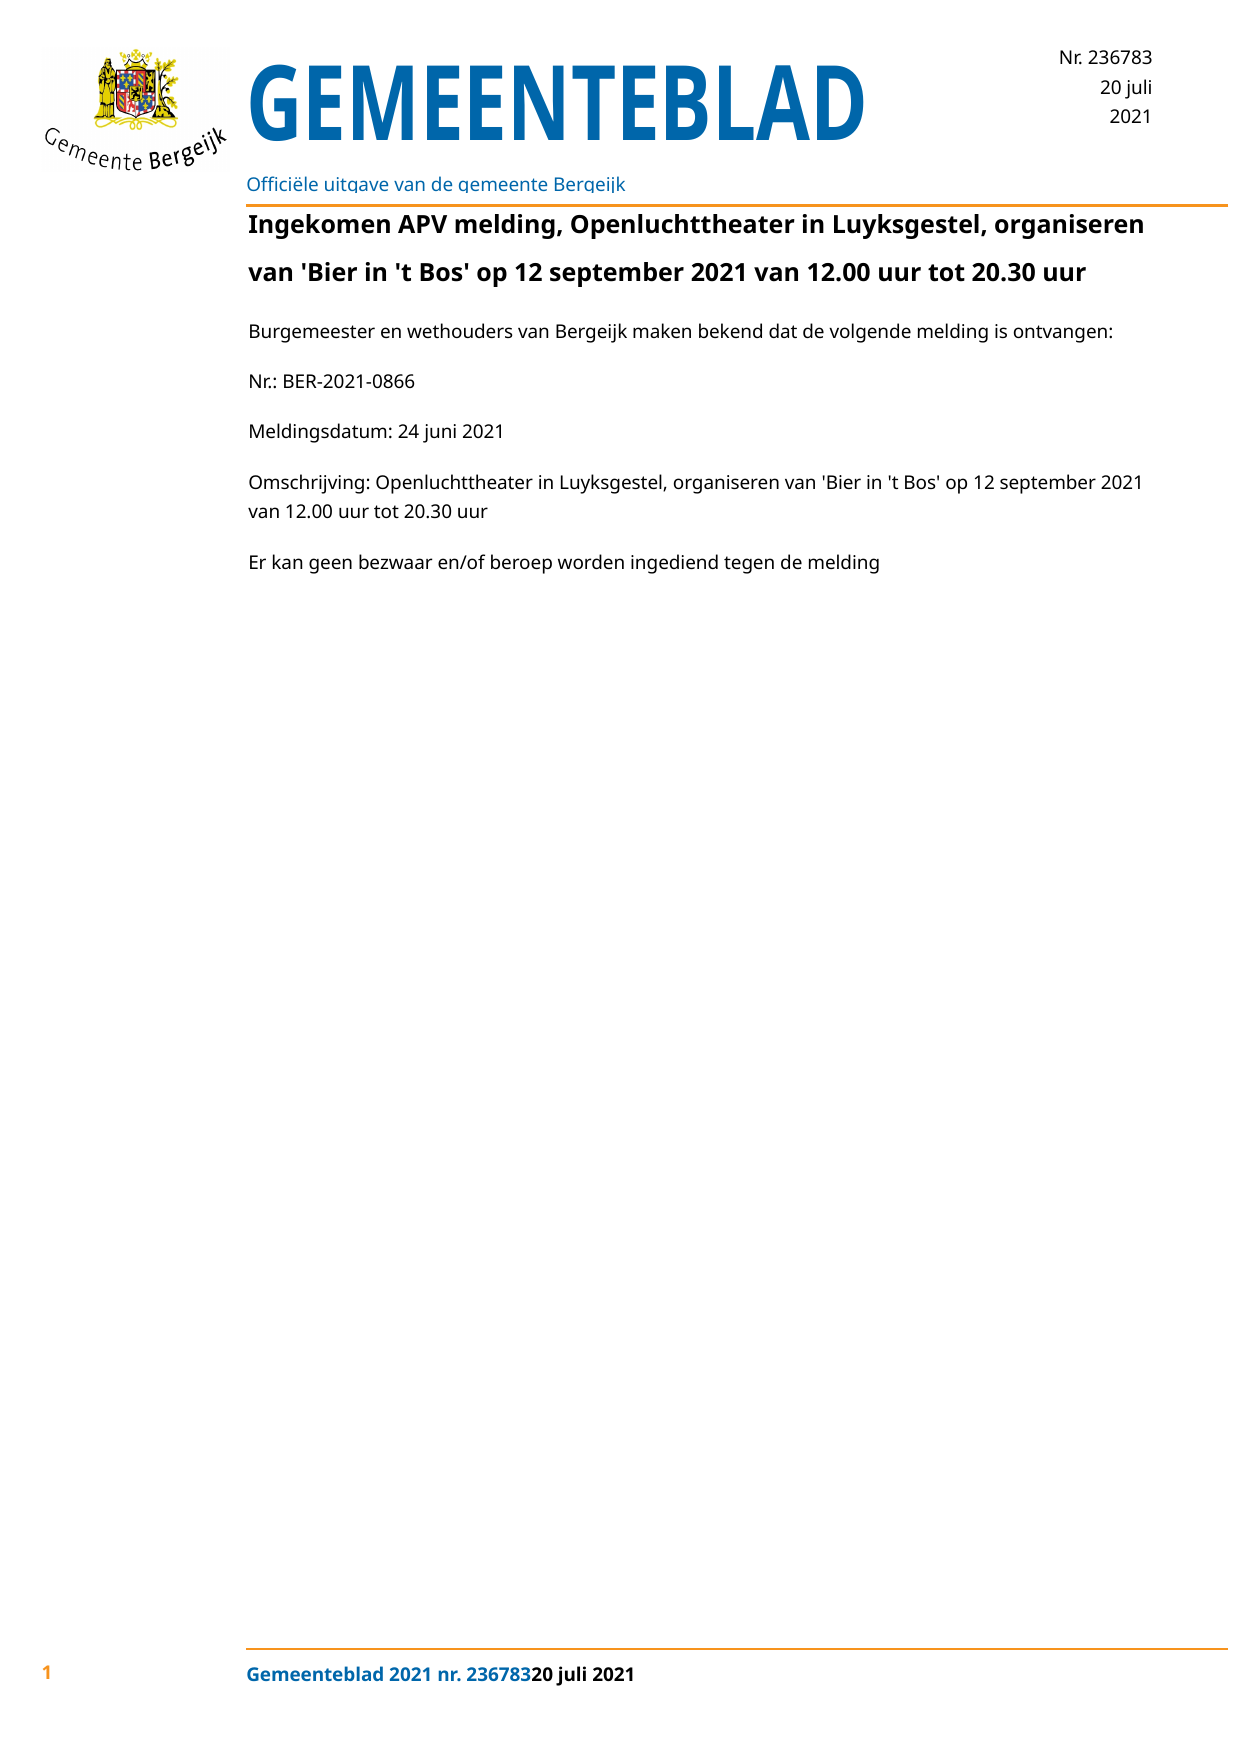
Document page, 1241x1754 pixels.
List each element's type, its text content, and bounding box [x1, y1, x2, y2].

text Omschrijving: Openluchttheater in Luyksgestel, organiseren van 'Bier in 't Bos' op 12 september 2021 van 12.00 uur tot 20.30 uur [248, 469, 1152, 524]
text Nr.: BER-2021-0866 [248, 368, 1152, 394]
text Burgemeester en wethouders van Bergeijk maken bekend dat de volgende melding is ontvangen: [248, 318, 1152, 344]
text Ingekomen APV melding, Openluchttheater in Luyksgestel, organiseren van 'Bier in 't Bos' op 12 september 2021 van 12.00 uur tot 20.30 uur [248, 207, 1152, 288]
text Er kan geen bezwaar en/of beroep worden ingediend tegen de melding [248, 549, 1152, 575]
text Meldingsdatum: 24 juni 2021 [248, 419, 1152, 444]
picture [41, 47, 231, 172]
